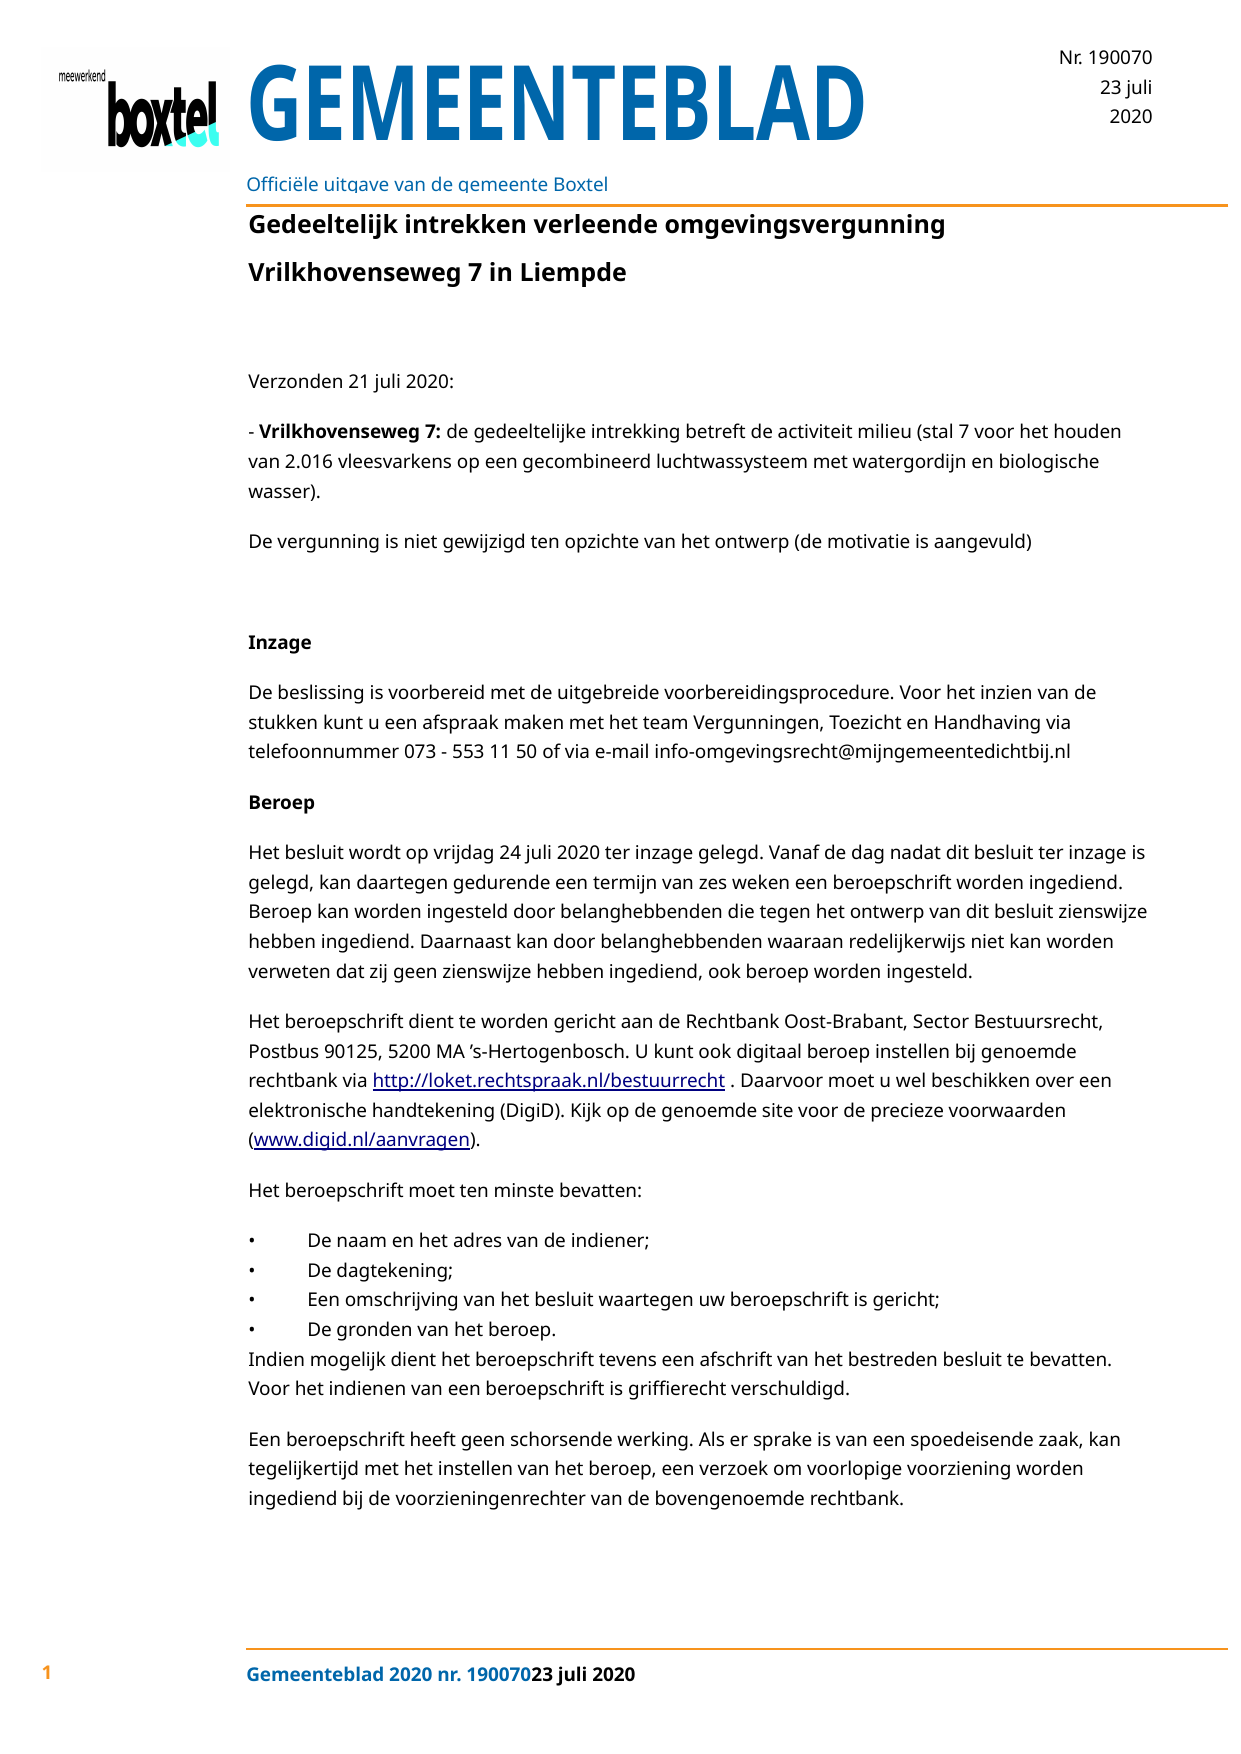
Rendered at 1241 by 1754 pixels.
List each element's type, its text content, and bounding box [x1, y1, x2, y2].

text Het beroepschrift moet ten minste bevatten: [248, 1177, 1152, 1203]
text Een beroepschrift heeft geen schorsende werking. Als er sprake is van een spoedeisende zaak, kan tegelijkertijd met het instellen van het beroep, een verzoek om voorlopige voorziening worden ingediend bij de voorzieningenrechter van de bovengenoemde rechtbank. [248, 1426, 1152, 1511]
text De vergunning is niet gewijzigd ten opzichte van het ontwerp (de motivatie is aangevuld) [248, 528, 1152, 554]
text Het beroepschrift dient te worden gericht aan de Rechtbank Oost-Brabant, Sector Bestuursrecht, Postbus 90125, 5200 MA ’s-Hertogenbosch. U kunt ook digitaal beroep instellen bij genoemde rechtbank via http://loket.rechtspraak.nl/bestuurrecht . Daarvoor moet u wel beschikken over een elektronische handtekening (DigiD). Kijk op de genoemde site voor de precieze voorwaarden (www.digid.nl/aanvragen). [248, 1008, 1152, 1152]
text Verzonden 21 juli 2020: [248, 368, 1152, 394]
text Het besluit wordt op vrijdag 24 juli 2020 ter inzage gelegd. Vanaf de dag nadat dit besluit ter inzage is gelegd, kan daartegen gedurende een termijn van zes weken een beroepschrift worden ingediend. Beroep kan worden ingesteld door belanghebbenden die tegen het ontwerp van dit besluit zienswijze hebben ingediend. Daarnaast kan door belanghebbenden waaraan redelijkerwijs niet kan worden verweten dat zij geen zienswijze hebben ingediend, ook beroep worden ingesteld. [248, 839, 1152, 984]
text - Vrilkhovenseweg 7: de gedeeltelijke intrekking betreft de activiteit milieu (stal 7 voor het houden van 2.016 vleesvarkens op een gecombineerd luchtwassysteem met watergordijn en biologische wasser). [248, 419, 1152, 504]
list De gronden van het beroep. [248, 1316, 1152, 1342]
text Inzage [248, 629, 1152, 655]
picture [41, 47, 231, 172]
text De beslissing is voorbereid met de uitgebreide voorbereidingsprocedure. Voor het inzien van de stukken kunt u een afspraak maken met het team Vergunningen, Toezicht en Handhaving via telefoonnummer 073 - 553 11 50 of via e-mail info-omgevingsrecht@mijngemeentedichtbij.nl [248, 679, 1152, 764]
text Gedeeltelijk intrekken verleende omgevingsvergunning Vrilkhovenseweg 7 in Liempde [248, 207, 1152, 288]
text Indien mogelijk dient het beroepschrift tevens een afschrift van het bestreden besluit te bevatten. Voor het indienen van een beroepschrift is griffierecht verschuldigd. [248, 1346, 1152, 1401]
list De dagtekening; [248, 1257, 1152, 1283]
list Een omschrijving van het besluit waartegen uw beroepschrift is gericht; [248, 1287, 1152, 1312]
list De naam en het adres van de indiener; [248, 1227, 1152, 1253]
text Beroep [248, 789, 1152, 815]
